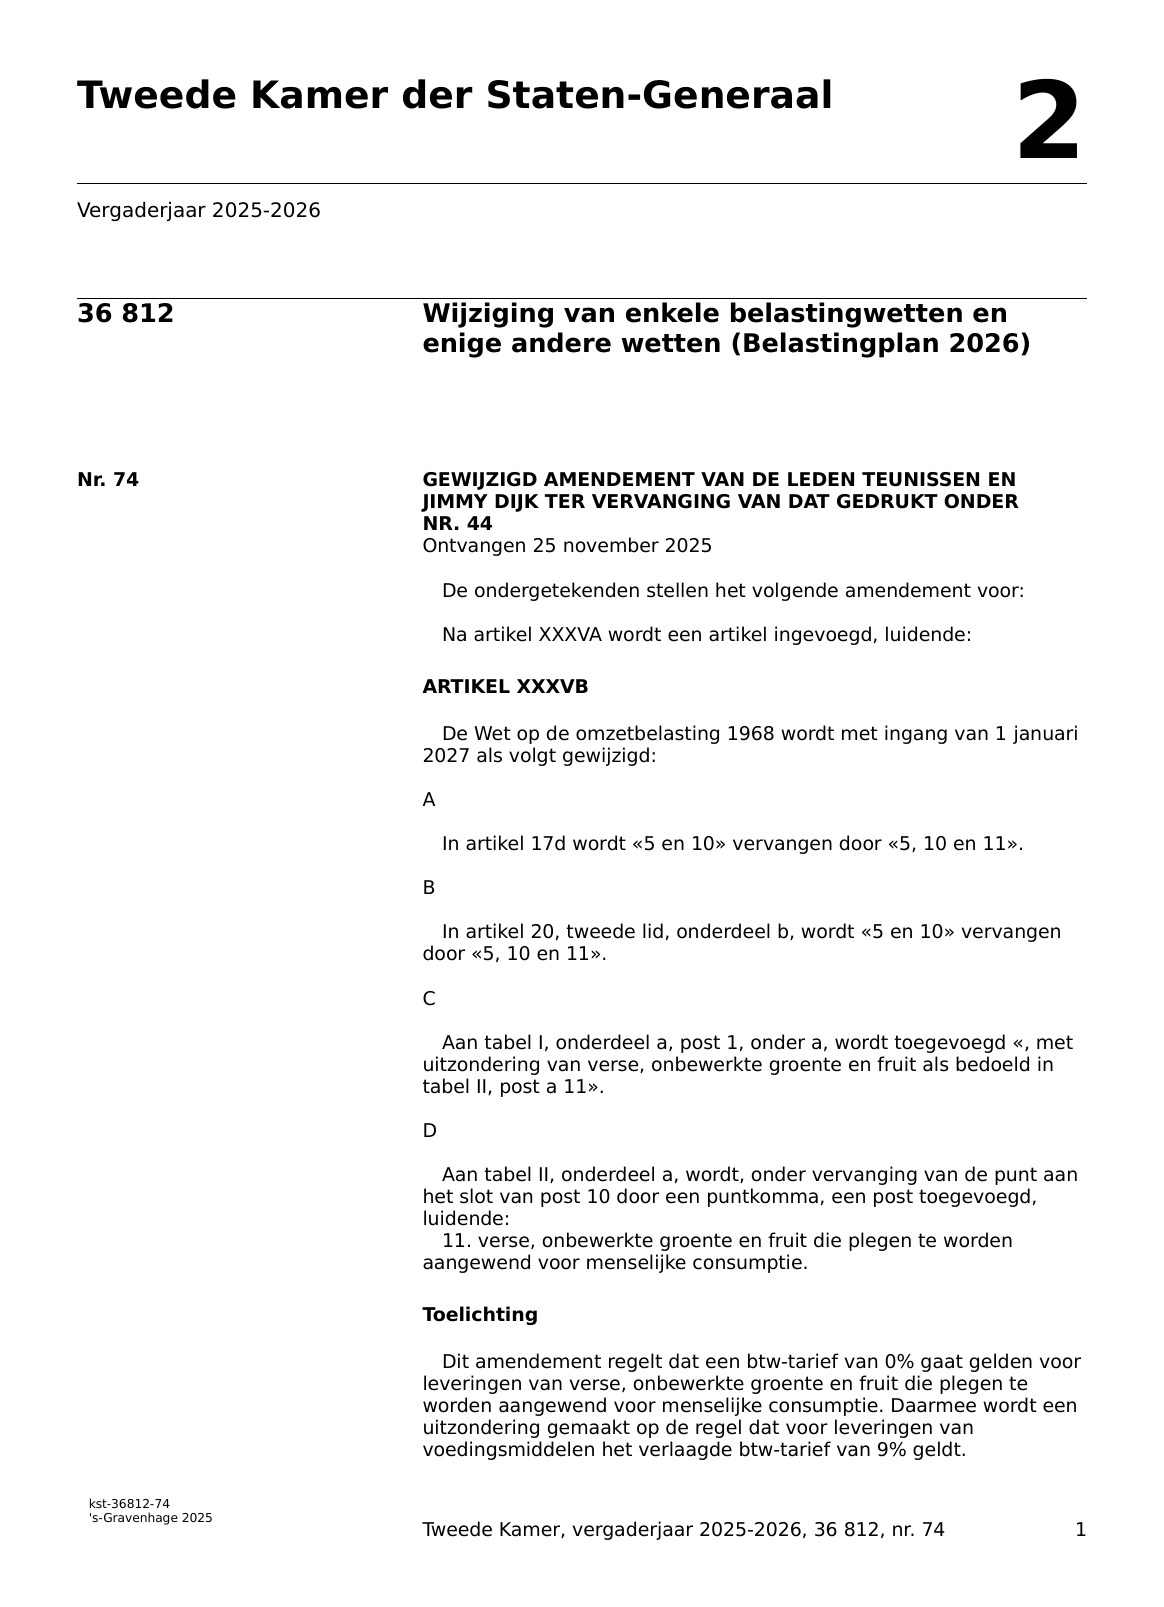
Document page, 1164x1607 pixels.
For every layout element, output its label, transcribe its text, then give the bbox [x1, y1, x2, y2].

text Aan tabel II, onderdeel a, wordt, onder vervanging van de punt aan het slot van post 10 door een puntkomma, een post toegevoegd, luidende: [422, 1164, 1087, 1230]
subtitle ARTIKEL XXXVB [422, 676, 1087, 698]
text B [422, 877, 1087, 899]
text In artikel 20, tweede lid, onderdeel b, wordt «5 en 10» vervangen door «5, 10 en 11». [422, 921, 1087, 965]
text Dit amendement regelt dat een btw-tarief van 0% gaat gelden voor leveringen van verse, onbewerkte groente en fruit die plegen te worden aangewend voor menselijke consumptie. Daarmee wordt een uitzondering gemaakt op de regel dat voor leveringen van voedingsmiddelen het verlaagde btw-tarief van 9% geldt. [422, 1351, 1087, 1461]
table_header 2 [886, 59, 1087, 183]
text A [422, 789, 1087, 811]
text kst-36812-74 [88, 1497, 323, 1511]
text C [422, 987, 1087, 1009]
text In artikel 17d wordt «5 en 10» vervangen door «5, 10 en 11». [422, 833, 1087, 855]
text De ondergetekenden stellen het volgende amendement voor: [422, 579, 1087, 601]
subtitle Nr. 74 GEWIJZIGD AMENDEMENT VAN DE LEDEN TEUNISSEN EN JIMMY DIJK TER VERVANGING VAN DAT GEDRUKT ONDER NR. 44 [77, 469, 1087, 535]
text Aan tabel I, onderdeel a, post 1, onder a, wordt toegevoegd «, met uitzondering van verse, onbewerkte groente en fruit als bedoeld in tabel II, post a 11». [422, 1032, 1087, 1097]
text De Wet op de omzetbelasting 1968 wordt met ingang van 1 januari 2027 als volgt gewijzigd: [422, 723, 1087, 767]
text 's-Gravenhage 2025 [88, 1511, 323, 1525]
subtitle 36 812 Wijziging van enkele belastingwetten en enige andere wetten (Belastingplan 2026) [77, 299, 1087, 358]
table_header Tweede Kamer der Staten-Generaal [77, 59, 886, 183]
subtitle Toelichting [422, 1304, 1087, 1326]
table_cell Vergaderjaar 2025-2026 [77, 184, 1087, 298]
text Na artikel XXXVA wordt een artikel ingevoegd, luidende: [422, 624, 1087, 646]
text 11. verse, onbewerkte groente en fruit die plegen te worden aangewend voor menselijke consumptie. [422, 1230, 1087, 1274]
text D [422, 1120, 1087, 1142]
text Ontvangen 25 november 2025 [422, 535, 1087, 557]
